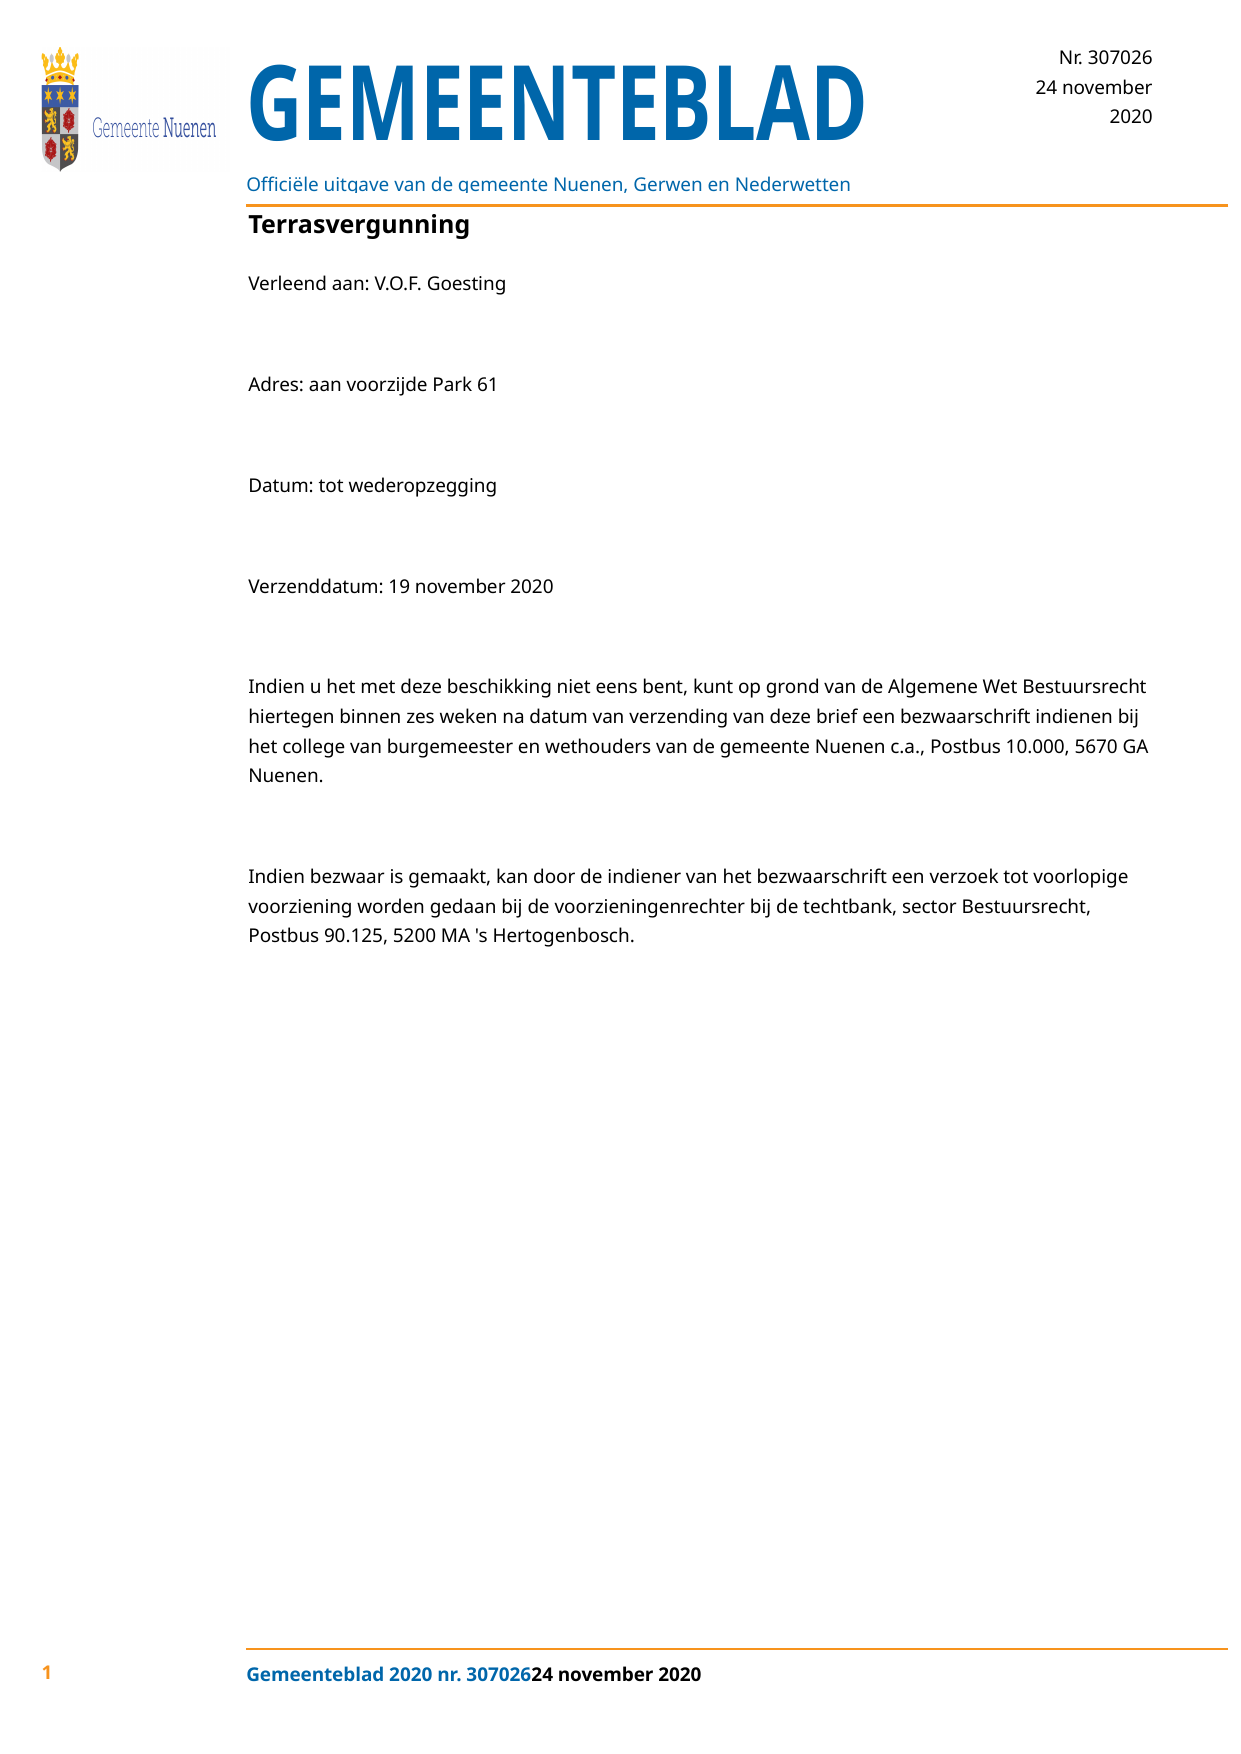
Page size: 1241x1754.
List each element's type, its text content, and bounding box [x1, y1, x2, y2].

picture [41, 47, 231, 172]
text Verleend aan: V.O.F. Goesting [248, 270, 1152, 296]
text Adres: aan voorzijde Park 61 [248, 371, 1152, 397]
text Datum: tot wederopzegging [248, 472, 1152, 498]
text Indien u het met deze beschikking niet eens bent, kunt op grond van de Algemene Wet Bestuursrecht hiertegen binnen zes weken na datum van verzending van deze brief een bezwaarschrift indienen bij het college van burgemeester en wethouders van de gemeente Nuenen c.a., Postbus 10.000, 5670 GA Nuenen. [248, 674, 1152, 788]
text Terrasvergunning [248, 207, 1152, 241]
text Verzenddatum: 19 november 2020 [248, 573, 1152, 598]
text Indien bezwaar is gemaakt, kan door de indiener van het bezwaarschrift een verzoek tot voorlopige voorziening worden gedaan bij de voorzieningenrechter bij de techtbank, sector Bestuursrecht, Postbus 90.125, 5200 MA 's Hertogenbosch. [248, 863, 1152, 948]
